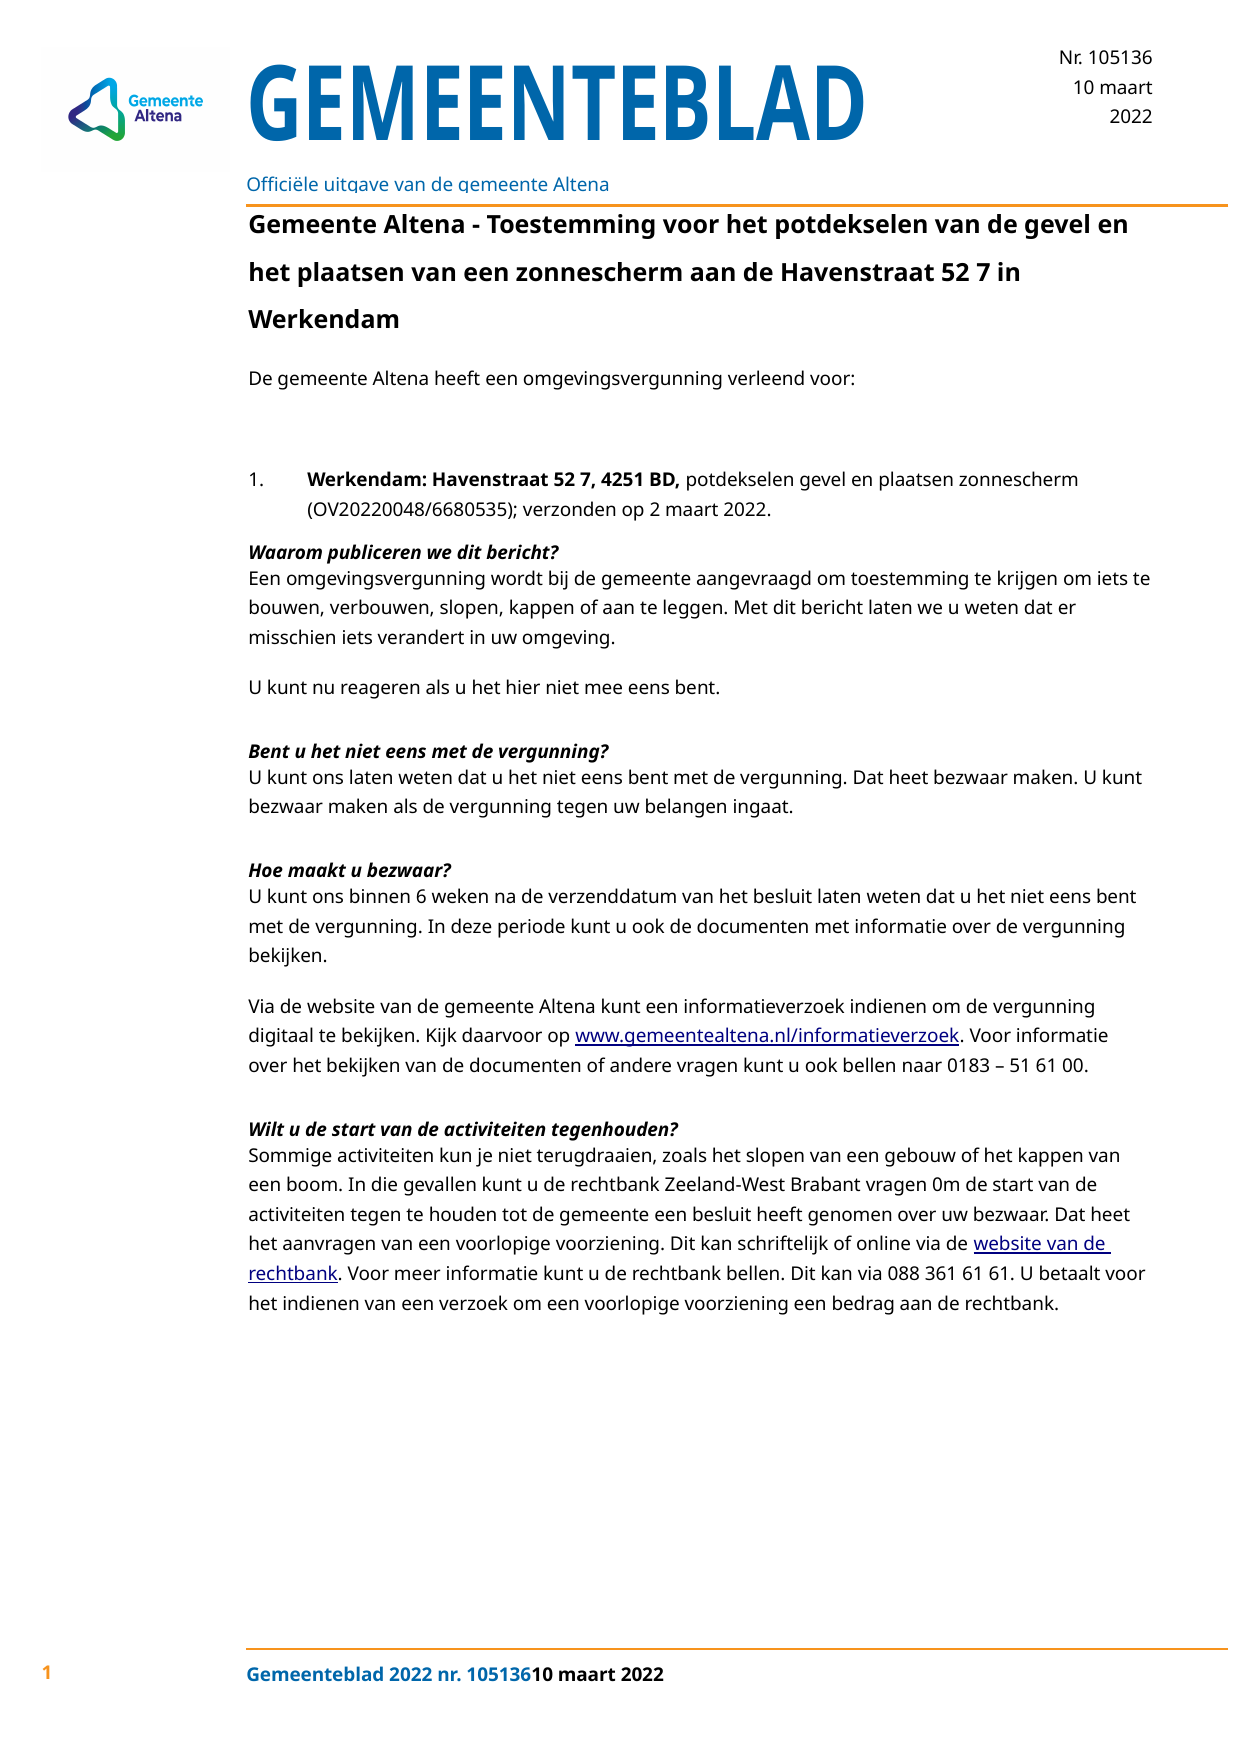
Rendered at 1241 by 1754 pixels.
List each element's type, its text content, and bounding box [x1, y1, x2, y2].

picture [41, 47, 231, 172]
text Wilt u de start van de activiteiten tegenhouden? [248, 1116, 1152, 1142]
text Hoe maakt u bezwaar? [248, 858, 1152, 883]
text U kunt nu reageren als u het hier niet mee eens bent. [248, 674, 1152, 700]
text U kunt ons binnen 6 weken na de verzenddatum van het besluit laten weten dat u het niet eens bent met de vergunning. In deze periode kunt u ook de documenten met informatie over de vergunning bekijken. [248, 883, 1152, 968]
text U kunt ons laten weten dat u het niet eens bent met de vergunning. Dat heet bezwaar maken. U kunt bezwaar maken als de vergunning tegen uw belangen ingaat. [248, 764, 1152, 819]
text De gemeente Altena heeft een omgevingsvergunning verleend voor: [248, 366, 1152, 391]
text Waarom publiceren we dit bericht? [248, 539, 1152, 565]
list Werkendam: Havenstraat 52 7, 4251 BD, potdekselen gevel en plaatsen zonnescherm (OV20220048/6680535); verzonden op 2 maart 2022. [248, 466, 1152, 522]
text Een omgevingsvergunning wordt bij de gemeente aangevraagd om toestemming te krijgen om iets te bouwen, verbouwen, slopen, kappen of aan te leggen. Met dit bericht laten we u weten dat er misschien iets verandert in uw omgeving. [248, 565, 1152, 650]
text Via de website van de gemeente Altena kunt een informatieverzoek indienen om de vergunning digitaal te bekijken. Kijk daarvoor op www.gemeentealtena.nl/informatieverzoek. Voor informatie over het bekijken van de documenten of andere vragen kunt u ook bellen naar 0183 – 51 61 00. [248, 993, 1152, 1078]
text Bent u het niet eens met de vergunning? [248, 738, 1152, 764]
text Gemeente Altena - Toestemming voor het potdekselen van de gevel en het plaatsen van een zonnescherm aan de Havenstraat 52 7 in Werkendam [248, 207, 1152, 336]
text Sommige activiteiten kun je niet terugdraaien, zoals het slopen van een gebouw of het kappen van een boom. In die gevallen kunt u de rechtbank Zeeland-West Brabant vragen 0m de start van de activiteiten tegen te houden tot de gemeente een besluit heeft genomen over uw bezwaar. Dat heet het aanvragen van een voorlopige voorziening. Dit kan schriftelijk of online via de website van de rechtbank. Voor meer informatie kunt u de rechtbank bellen. Dit kan via 088 361 61 61. U betaalt voor het indienen van een verzoek om een voorlopige voorziening een bedrag aan de rechtbank. [248, 1142, 1152, 1315]
